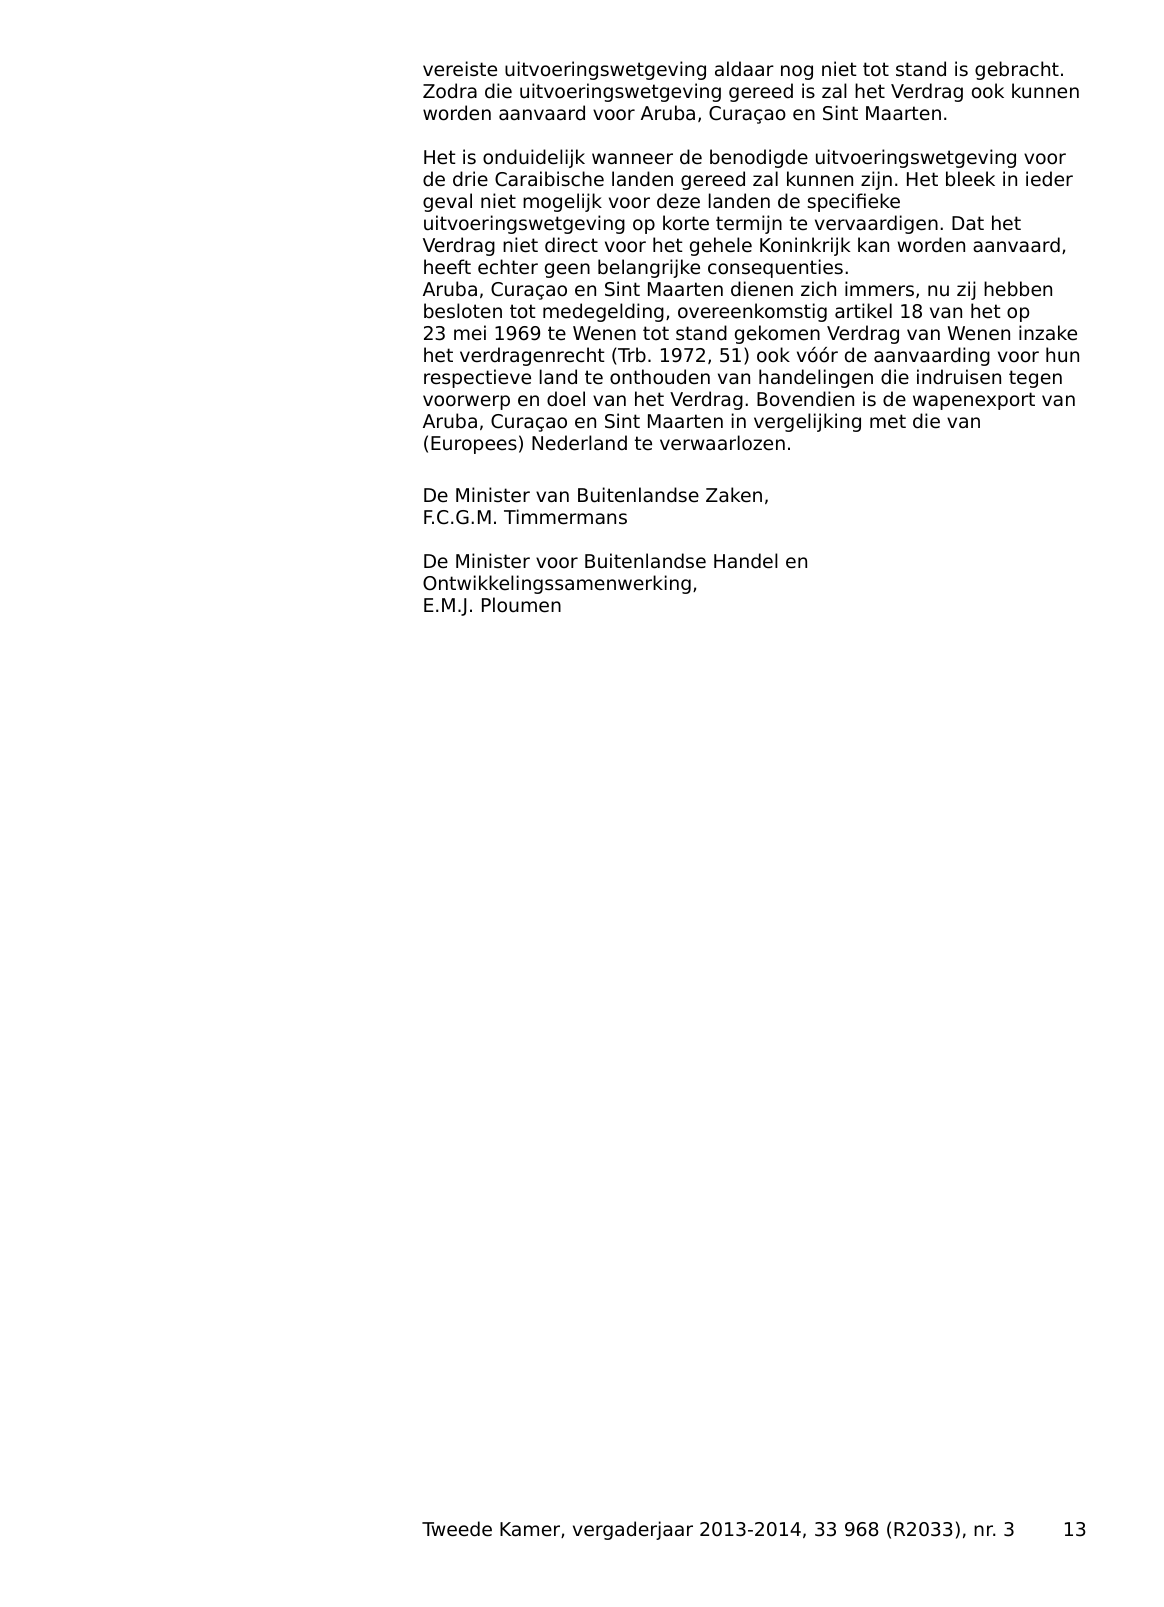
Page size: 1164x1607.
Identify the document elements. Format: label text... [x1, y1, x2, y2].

text vereiste uitvoeringswetgeving aldaar nog niet tot stand is gebracht. Zodra die uitvoeringswetgeving gereed is zal het Verdrag ook kunnen worden aanvaard voor Aruba, Curaçao en Sint Maarten. [422, 59, 1087, 125]
text De Minister voor Buitenlandse Handel en Ontwikkelingssamenwerking, E.M.J. Ploumen [422, 551, 1087, 617]
text Het is onduidelijk wanneer de benodigde uitvoeringswetgeving voor de drie Caraibische landen gereed zal kunnen zijn. Het bleek in ieder geval niet mogelijk voor deze landen de specifieke uitvoeringswetgeving op korte termijn te vervaardigen. Dat het Verdrag niet direct voor het gehele Koninkrijk kan worden aanvaard, heeft echter geen belangrijke consequenties. [422, 147, 1087, 279]
text De Minister van Buitenlandse Zaken, F.C.G.M. Timmermans [422, 485, 1087, 529]
text Aruba, Curaçao en Sint Maarten dienen zich immers, nu zij hebben besloten tot medegelding, overeenkomstig artikel 18 van het op 23 mei 1969 te Wenen tot stand gekomen Verdrag van Wenen inzake het verdragenrecht (Trb. 1972, 51) ook vóór de aanvaarding voor hun respectieve land te onthouden van handelingen die indruisen tegen voorwerp en doel van het Verdrag. Bovendien is de wapenexport van Aruba, Curaçao en Sint Maarten in vergelijking met die van (Europees) Nederland te verwaarlozen. [422, 279, 1087, 455]
